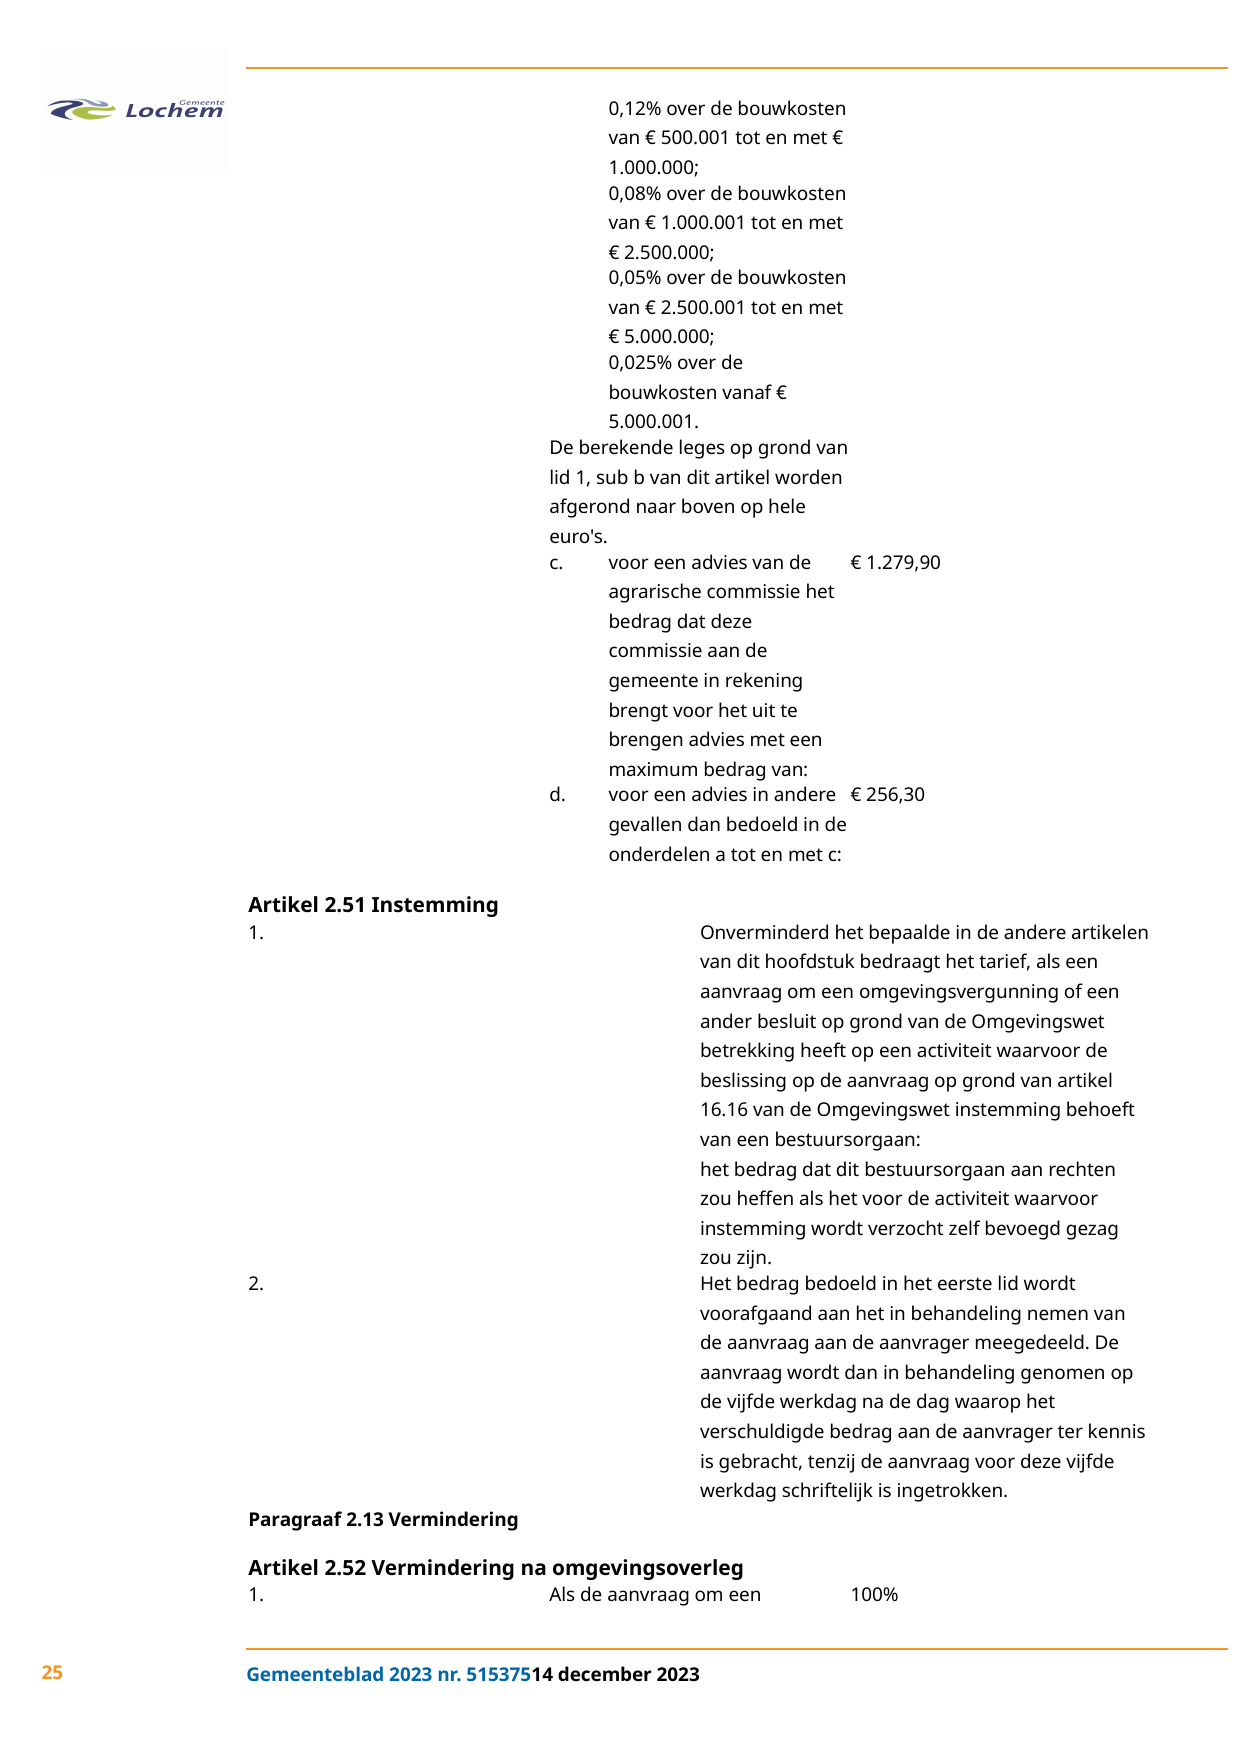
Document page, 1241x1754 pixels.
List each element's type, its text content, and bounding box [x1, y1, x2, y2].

table_cell € 256,30 [850, 782, 1152, 867]
text Artikel 2.51 Instemming [248, 891, 1152, 919]
table_cell [248, 265, 549, 349]
table_cell 0,08% over de bouwkosten van € 1.000.001 tot en met € 2.500.000; [549, 180, 850, 264]
table_cell € 1.279,90 [850, 549, 1152, 782]
table_cell [248, 350, 549, 434]
table_cell [248, 180, 549, 264]
table_cell [850, 95, 1152, 180]
table_cell 2. [248, 1270, 700, 1503]
table_cell [248, 782, 549, 867]
text Paragraaf 2.13 Vermindering [248, 1506, 1152, 1532]
table_header Onverminderd het bepaalde in de andere artikelen van dit hoofdstuk bedraagt het tarief, als een aanvraag om een omgevingsvergunning of een ander besluit op grond van de Omgevingswet betrekking heeft op een activiteit waarvoor de beslissing op de aanvraag op grond van artikel 16.16 van de Omgevingswet instemming behoeft van een bestuursorgaan: het bedrag dat dit bestuursorgaan aan rechten zou heffen als het voor de activiteit waarvoor instemming wordt verzocht zelf bevoegd gezag zou zijn. [700, 919, 1152, 1270]
table_cell voor een advies van de agrarische commissie het bedrag dat deze commissie aan de gemeente in rekening brengt voor het uit te brengen advies met een maximum bedrag van: [549, 549, 850, 782]
table_header 1. [248, 919, 700, 1270]
table_cell Het bedrag bedoeld in het eerste lid wordt voorafgaand aan het in behandeling nemen van de aanvraag aan de aanvrager meegedeeld. De aanvraag wordt dan in behandeling genomen op de vijfde werkdag na de dag waarop het verschuldigde bedrag aan de aanvrager ter kennis is gebracht, tenzij de aanvraag voor deze vijfde werkdag schriftelijk is ingetrokken. [700, 1270, 1152, 1503]
table_header 100% [850, 1581, 1152, 1607]
table_header 1. [248, 1581, 549, 1607]
table_cell 0,025% over de bouwkosten vanaf € 5.000.001. [549, 350, 850, 434]
table_cell De berekende leges op grond van lid 1, sub b van dit artikel worden afgerond naar boven op hele euro's. [549, 434, 850, 549]
table_cell voor een advies in andere gevallen dan bedoeld in de onderdelen a tot en met c: [549, 782, 850, 867]
table_cell [248, 434, 549, 549]
table_cell [248, 549, 549, 782]
table_cell [248, 95, 549, 180]
table_cell 0,05% over de bouwkosten van € 2.500.001 tot en met € 5.000.000; [549, 265, 850, 349]
table_cell 0,12% over de bouwkosten van € 500.001 tot en met € 1.000.000; [549, 95, 850, 180]
table_cell [850, 265, 1152, 349]
table_cell [850, 180, 1152, 264]
table_cell [850, 434, 1152, 549]
table_cell [850, 350, 1152, 434]
text Artikel 2.52 Vermindering na omgevingsoverleg [248, 1553, 1152, 1581]
table_header Als de aanvraag om een [549, 1581, 850, 1607]
picture [41, 47, 231, 172]
